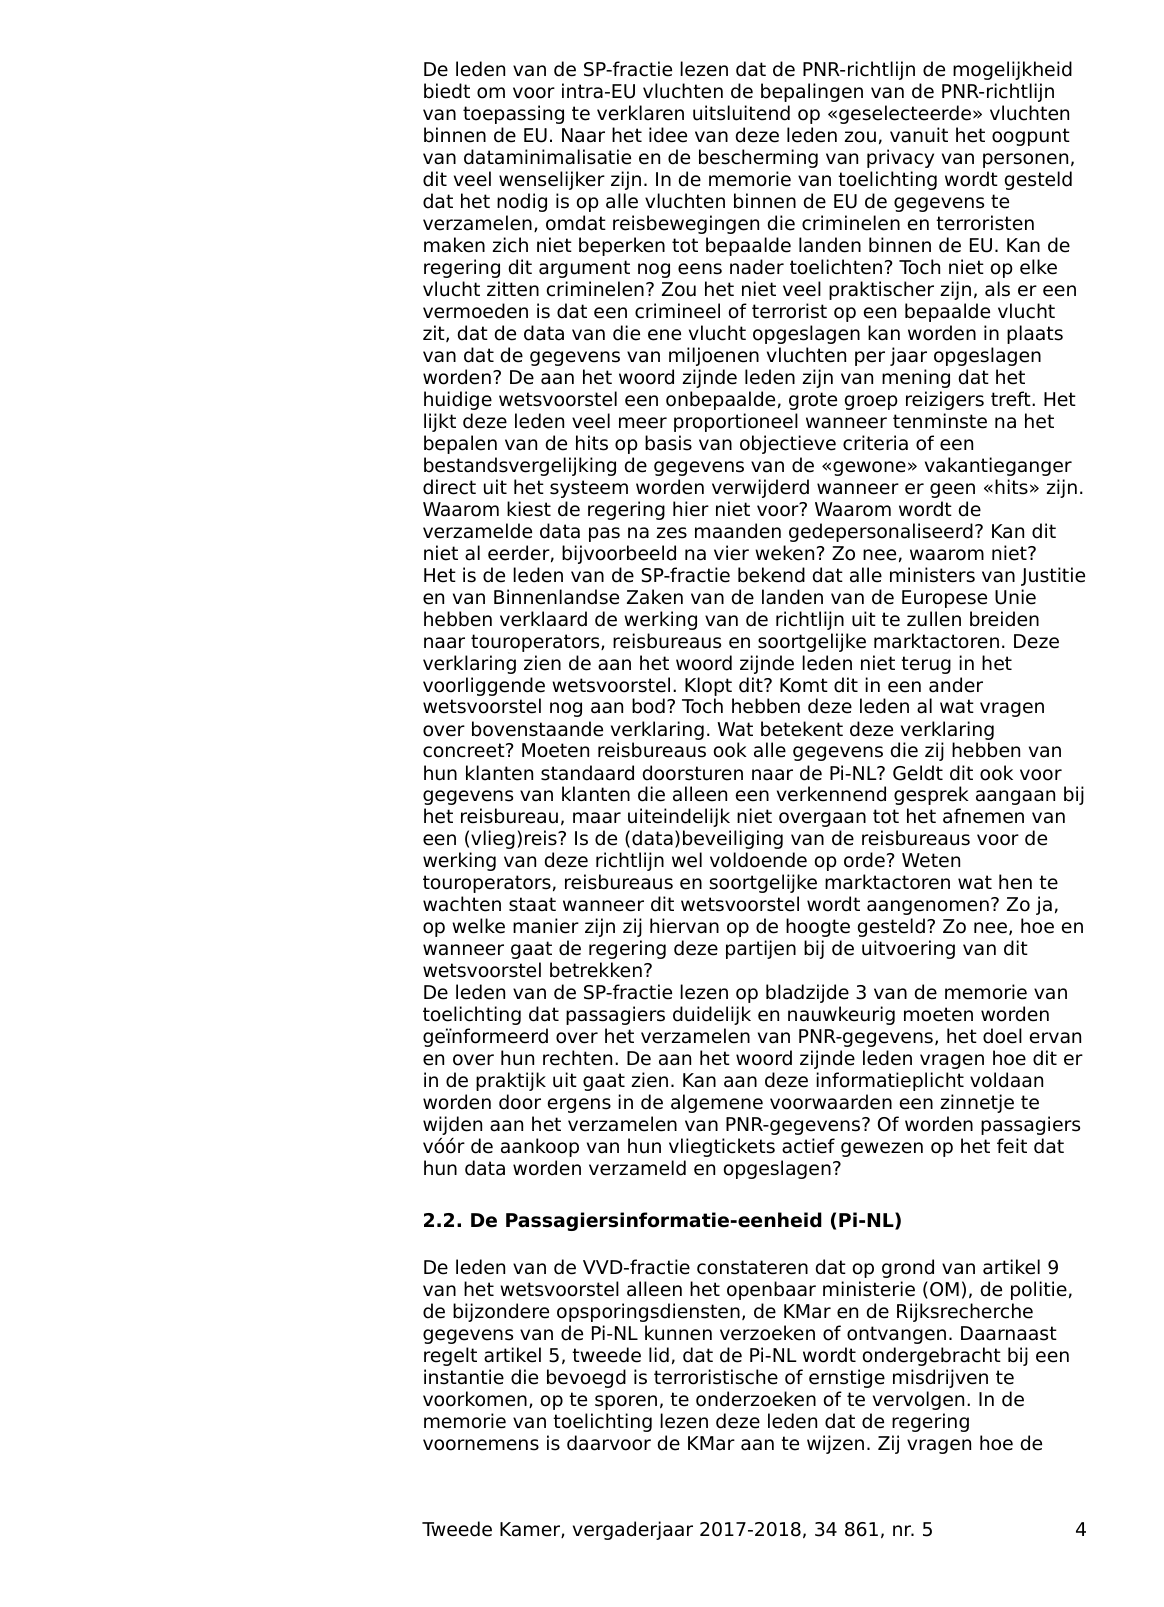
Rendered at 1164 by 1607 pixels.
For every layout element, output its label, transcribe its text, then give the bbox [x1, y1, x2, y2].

text De leden van de SP-fractie lezen op bladzijde 3 van de memorie van toelichting dat passagiers duidelijk en nauwkeurig moeten worden geïnformeerd over het verzamelen van PNR-gegevens, het doel ervan en over hun rechten. De aan het woord zijnde leden vragen hoe dit er in de praktijk uit gaat zien. Kan aan deze informatieplicht voldaan worden door ergens in de algemene voorwaarden een zinnetje te wijden aan het verzamelen van PNR-gegevens? Of worden passagiers vóór de aankoop van hun vliegtickets actief gewezen op het feit dat hun data worden verzameld en opgeslagen? [422, 982, 1087, 1180]
subtitle 2.2. De Passagiersinformatie-eenheid (Pi-NL) [422, 1210, 1087, 1232]
text De leden van de SP-fractie lezen dat de PNR-richtlijn de mogelijkheid biedt om voor intra-EU vluchten de bepalingen van de PNR-richtlijn van toepassing te verklaren uitsluitend op «geselecteerde» vluchten binnen de EU. Naar het idee van deze leden zou, vanuit het oogpunt van dataminimalisatie en de bescherming van privacy van personen, dit veel wenselijker zijn. In de memorie van toelichting wordt gesteld dat het nodig is op alle vluchten binnen de EU de gegevens te verzamelen, omdat reisbewegingen die criminelen en terroristen maken zich niet beperken tot bepaalde landen binnen de EU. Kan de regering dit argument nog eens nader toelichten? Toch niet op elke vlucht zitten criminelen? Zou het niet veel praktischer zijn, als er een vermoeden is dat een crimineel of terrorist op een bepaalde vlucht zit, dat de data van die ene vlucht opgeslagen kan worden in plaats van dat de gegevens van miljoenen vluchten per jaar opgeslagen worden? De aan het woord zijnde leden zijn van mening dat het huidige wetsvoorstel een onbepaalde, grote groep reizigers treft. Het lijkt deze leden veel meer proportioneel wanneer tenminste na het bepalen van de hits op basis van objectieve criteria of een bestandsvergelijking de gegevens van de «gewone» vakantieganger direct uit het systeem worden verwijderd wanneer er geen «hits» zijn. Waarom kiest de regering hier niet voor? Waarom wordt de verzamelde data pas na zes maanden gedepersonaliseerd? Kan dit niet al eerder, bijvoorbeeld na vier weken? Zo nee, waarom niet? [422, 59, 1087, 564]
text De leden van de VVD-fractie constateren dat op grond van artikel 9 van het wetsvoorstel alleen het openbaar ministerie (OM), de politie, de bijzondere opsporingsdiensten, de KMar en de Rijksrecherche gegevens van de Pi-NL kunnen verzoeken of ontvangen. Daarnaast regelt artikel 5, tweede lid, dat de Pi-NL wordt ondergebracht bij een instantie die bevoegd is terroristische of ernstige misdrijven te voorkomen, op te sporen, te onderzoeken of te vervolgen. In de memorie van toelichting lezen deze leden dat de regering voornemens is daarvoor de KMar aan te wijzen. Zij vragen hoe de [422, 1257, 1087, 1455]
text Het is de leden van de SP-fractie bekend dat alle ministers van Justitie en van Binnenlandse Zaken van de landen van de Europese Unie hebben verklaard de werking van de richtlijn uit te zullen breiden naar touroperators, reisbureaus en soortgelijke marktactoren. Deze verklaring zien de aan het woord zijnde leden niet terug in het voorliggende wetsvoorstel. Klopt dit? Komt dit in een ander wetsvoorstel nog aan bod? Toch hebben deze leden al wat vragen over bovenstaande verklaring. Wat betekent deze verklaring concreet? Moeten reisbureaus ook alle gegevens die zij hebben van hun klanten standaard doorsturen naar de Pi-NL? Geldt dit ook voor gegevens van klanten die alleen een verkennend gesprek aangaan bij het reisbureau, maar uiteindelijk niet overgaan tot het afnemen van een (vlieg)reis? Is de (data)beveiliging van de reisbureaus voor de werking van deze richtlijn wel voldoende op orde? Weten touroperators, reisbureaus en soortgelijke marktactoren wat hen te wachten staat wanneer dit wetsvoorstel wordt aangenomen? Zo ja, op welke manier zijn zij hiervan op de hoogte gesteld? Zo nee, hoe en wanneer gaat de regering deze partijen bij de uitvoering van dit wetsvoorstel betrekken? [422, 564, 1087, 982]
